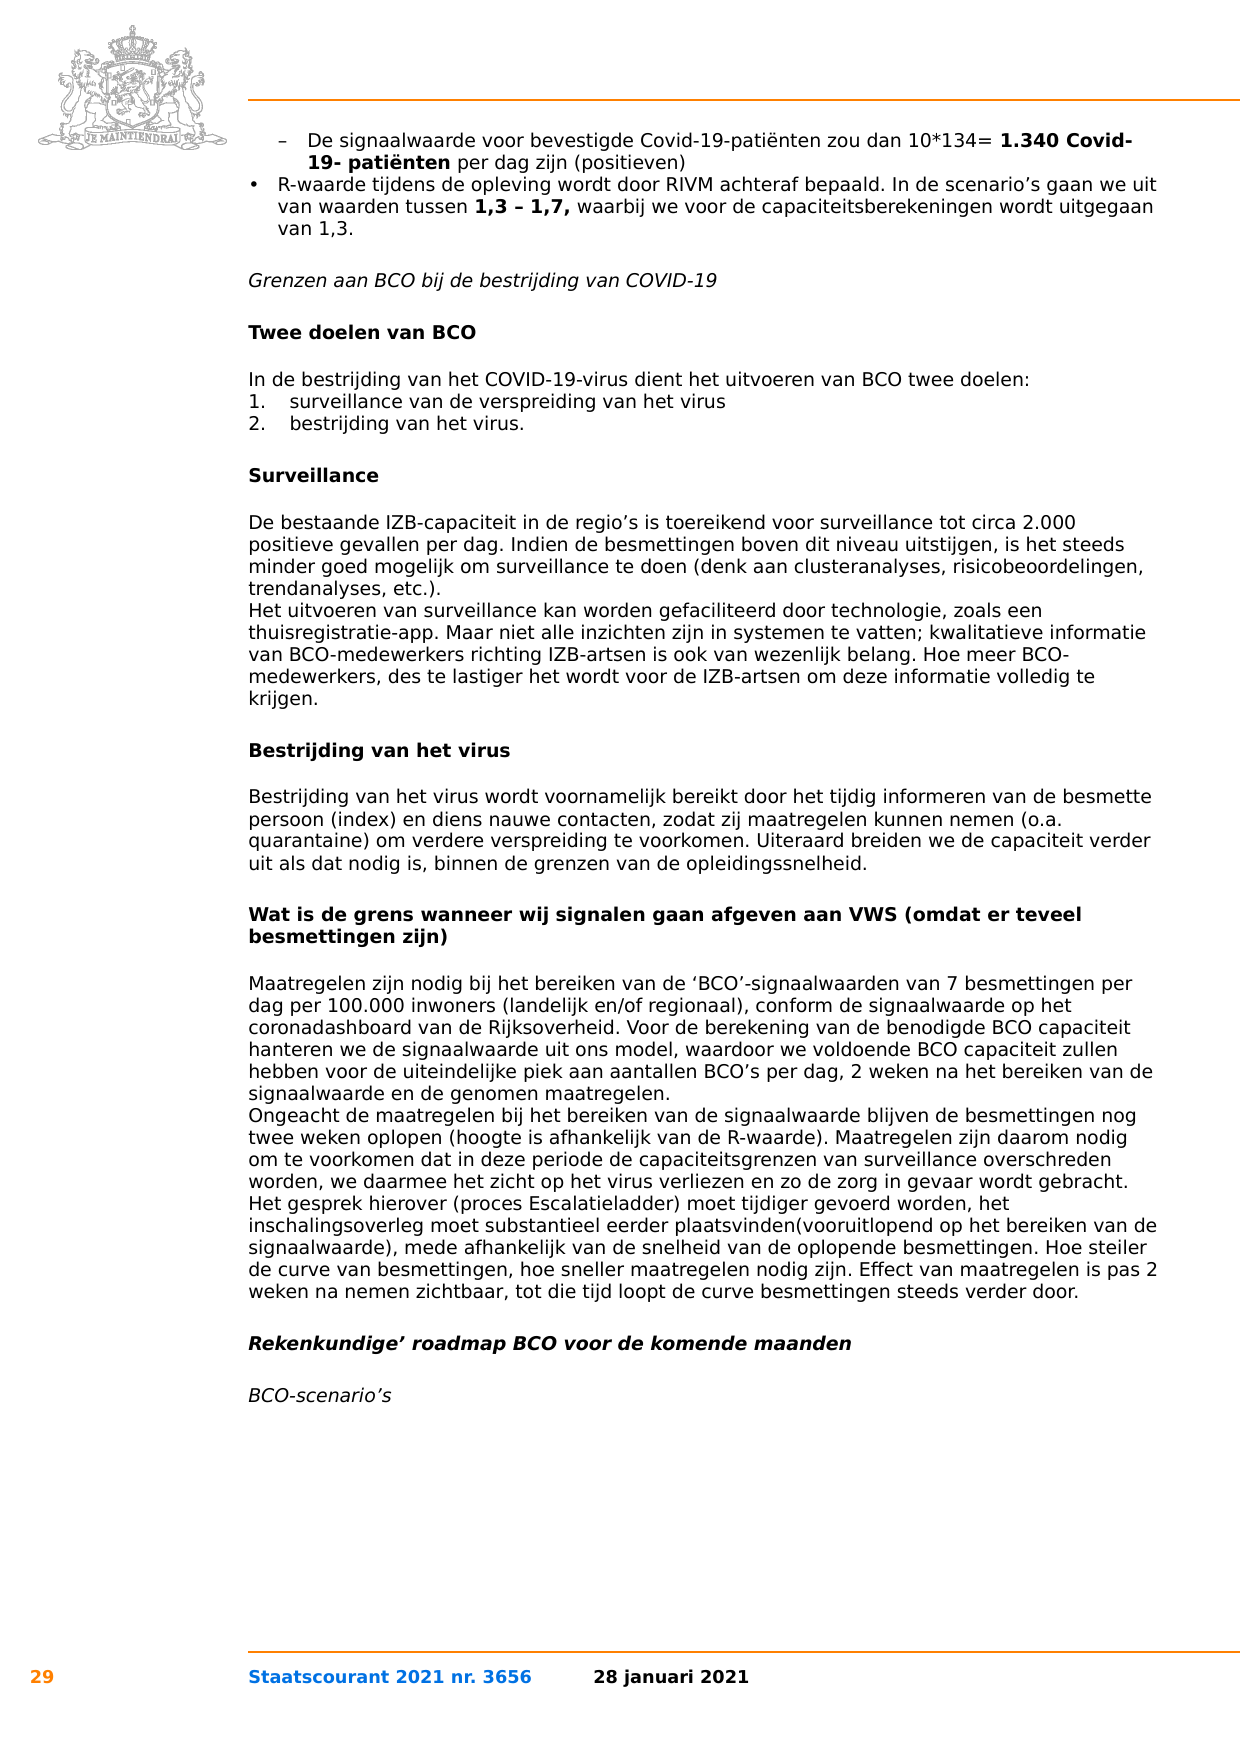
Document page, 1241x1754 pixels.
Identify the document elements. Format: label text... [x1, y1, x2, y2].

text In de bestrijding van het COVID-19-virus dient het uitvoeren van BCO twee doelen: [248, 369, 1163, 391]
text – De signaalwaarde voor bevestigde Covid-19-patiënten zou dan 10*134= 1.340 Covid-19- patiënten per dag zijn (positieven) [278, 130, 1163, 174]
picture [38, 25, 227, 150]
text Bestrijding van het virus wordt voornamelijk bereikt door het tijdig informeren van de besmette persoon (index) en diens nauwe contacten, zodat zij maatregelen kunnen nemen (o.a. quarantaine) om verdere verspreiding te voorkomen. Uiteraard breiden we de capaciteit verder uit als dat nodig is, binnen de grenzen van de opleidingssnelheid. [248, 786, 1163, 874]
text 1. surveillance van de verspreiding van het virus [248, 391, 1163, 413]
subtitle Twee doelen van BCO [248, 322, 1163, 344]
text Maatregelen zijn nodig bij het bereiken van de ‘BCO’-signaalwaarden van 7 besmettingen per dag per 100.000 inwoners (landelijk en/of regionaal), conform de signaalwaarde op het coronadashboard van de Rijksoverheid. Voor de berekening van de benodigde BCO capaciteit hanteren we de signaalwaarde uit ons model, waardoor we voldoende BCO capaciteit zullen hebben voor de uiteindelijke piek aan aantallen BCO’s per dag, 2 weken na het bereiken van de signaalwaarde en de genomen maatregelen. [248, 973, 1163, 1105]
text 2. bestrijding van het virus. [248, 413, 1163, 435]
subtitle Surveillance [248, 465, 1163, 487]
text Ongeacht de maatregelen bij het bereiken van de signaalwaarde blijven de besmettingen nog twee weken oplopen (hoogte is afhankelijk van de R-waarde). Maatregelen zijn daarom nodig om te voorkomen dat in deze periode de capaciteitsgrenzen van surveillance overschreden worden, we daarmee het zicht op het virus verliezen en zo de zorg in gevaar wordt gebracht. Het gesprek hierover (proces Escalatieladder) moet tijdiger gevoerd worden, het inschalingsoverleg moet substantieel eerder plaatsvinden(vooruitlopend op het bereiken van de signaalwaarde), mede afhankelijk van de snelheid van de oplopende besmettingen. Hoe steiler de curve van besmettingen, hoe sneller maatregelen nodig zijn. Effect van maatregelen is pas 2 weken na nemen zichtbaar, tot die tijd loopt de curve besmettingen steeds verder door. [248, 1105, 1163, 1303]
subtitle BCO-scenario’s [248, 1385, 1163, 1407]
text • R-waarde tijdens de opleving wordt door RIVM achteraf bepaald. In de scenario’s gaan we uit van waarden tussen 1,3 – 1,7, waarbij we voor de capaciteitsberekeningen wordt uitgegaan van 1,3. [248, 174, 1163, 240]
text Het uitvoeren van surveillance kan worden gefaciliteerd door technologie, zoals een thuisregistratie-app. Maar niet alle inzichten zijn in systemen te vatten; kwalitatieve informatie van BCO-medewerkers richting IZB-artsen is ook van wezenlijk belang. Hoe meer BCO-medewerkers, des te lastiger het wordt voor de IZB-artsen om deze informatie volledig te krijgen. [248, 599, 1163, 709]
subtitle Wat is de grens wanneer wij signalen gaan afgeven aan VWS (omdat er teveel besmettingen zijn) [248, 904, 1163, 948]
text De bestaande IZB-capaciteit in de regio’s is toereikend voor surveillance tot circa 2.000 positieve gevallen per dag. Indien de besmettingen boven dit niveau uitstijgen, is het steeds minder goed mogelijk om surveillance te doen (denk aan clusteranalyses, risicobeoordelingen, trendanalyses, etc.). [248, 512, 1163, 599]
subtitle Grenzen aan BCO bij de bestrijding van COVID-19 [248, 270, 1163, 292]
subtitle Bestrijding van het virus [248, 739, 1163, 761]
subtitle Rekenkundige’ roadmap BCO voor de komende maanden [248, 1333, 1163, 1355]
